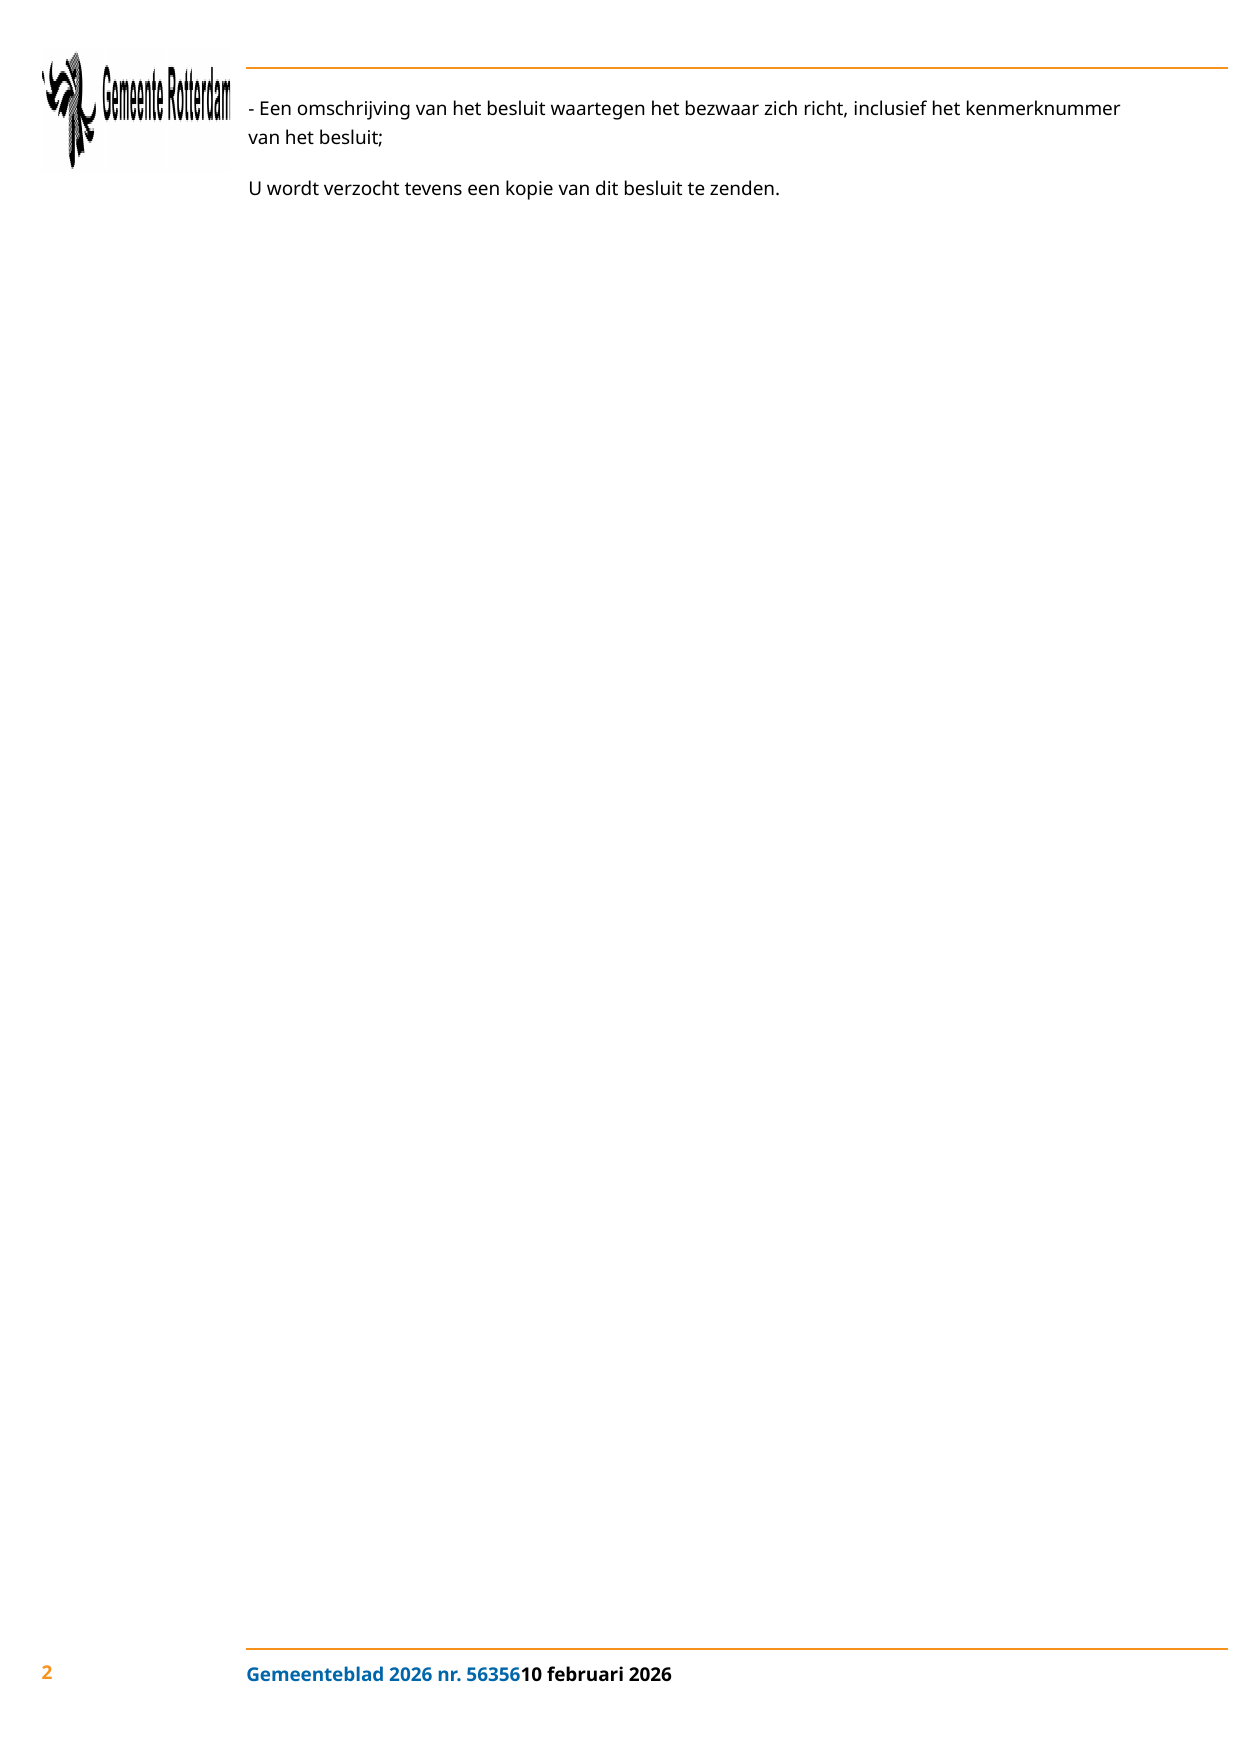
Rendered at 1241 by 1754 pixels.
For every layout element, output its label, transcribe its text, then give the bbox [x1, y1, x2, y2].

text - Een omschrijving van het besluit waartegen het bezwaar zich richt, inclusief het kenmerknummer van het besluit; [248, 95, 1152, 150]
text U wordt verzocht tevens een kopie van dit besluit te zenden. [248, 175, 1152, 201]
picture [41, 47, 231, 172]
